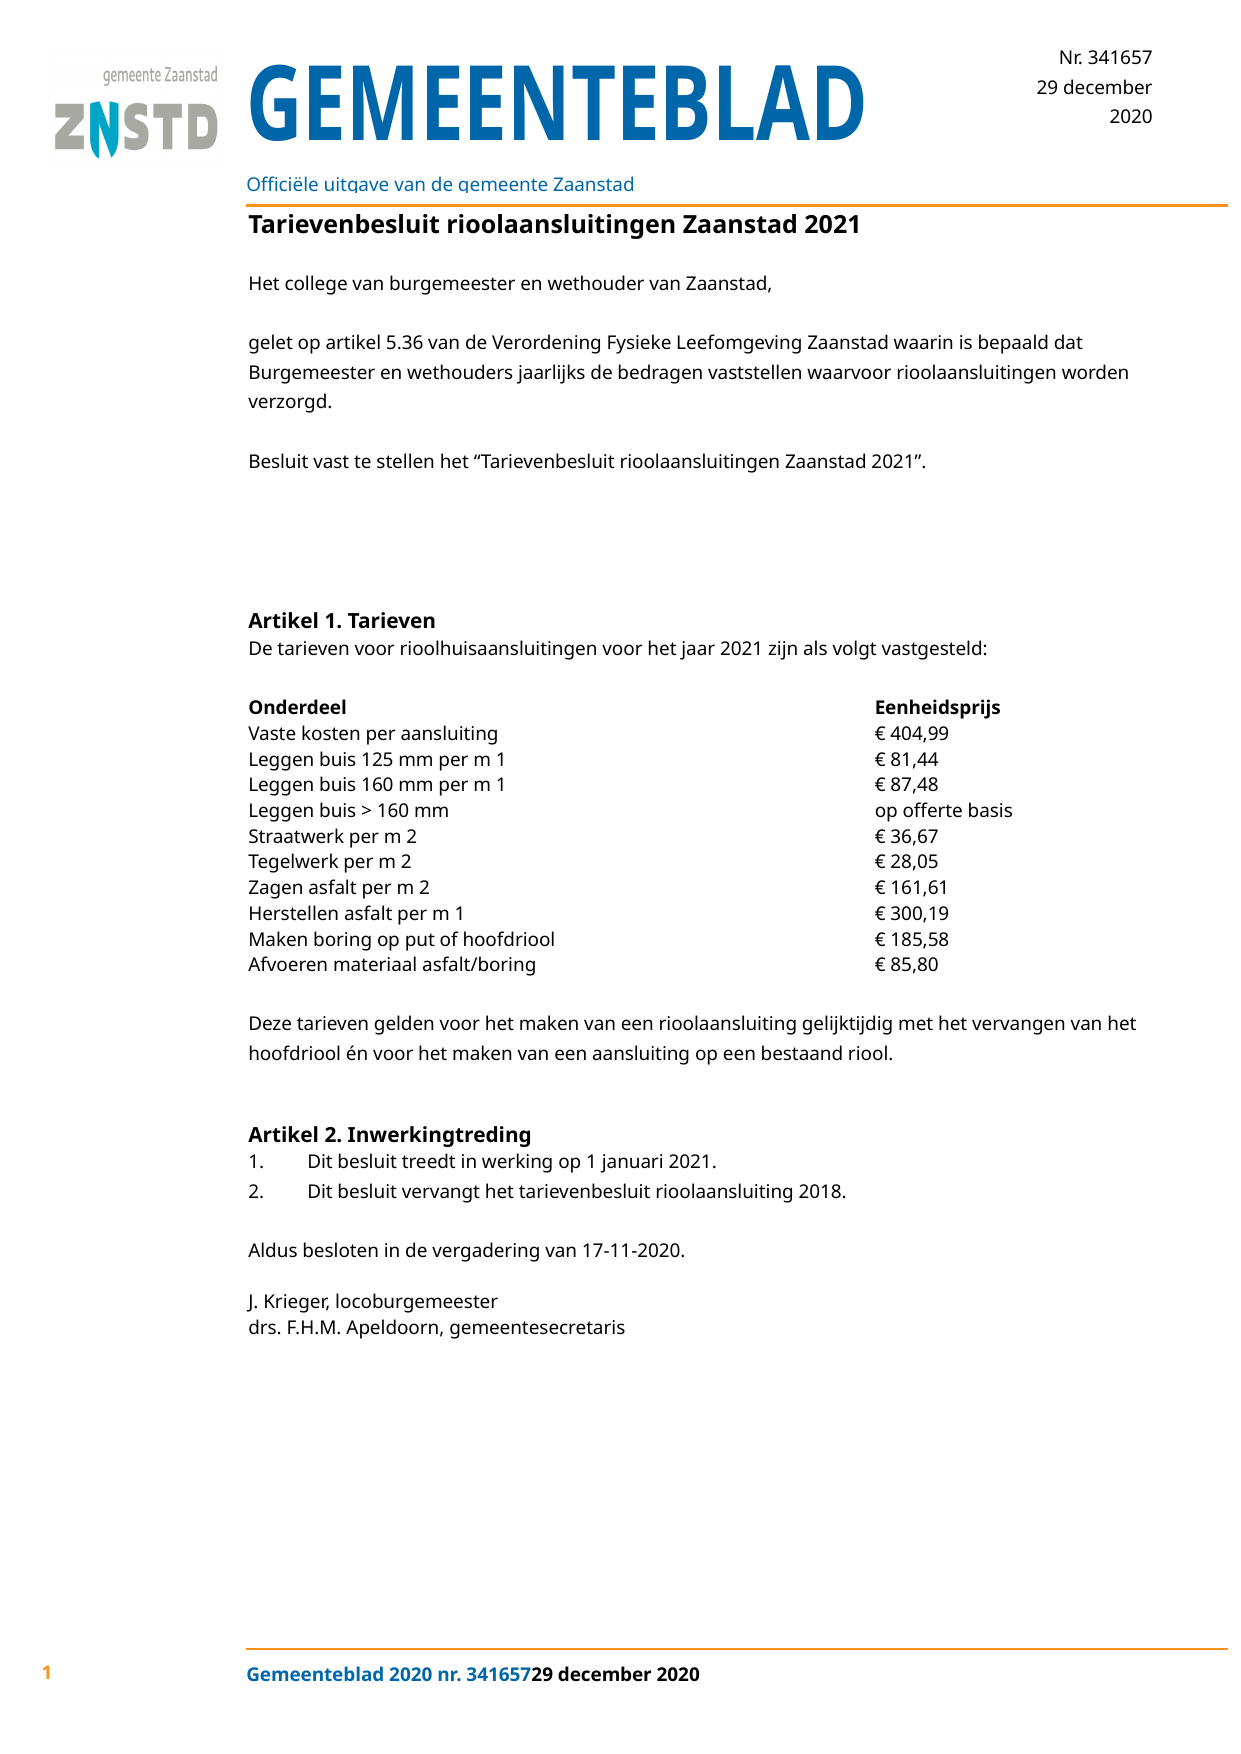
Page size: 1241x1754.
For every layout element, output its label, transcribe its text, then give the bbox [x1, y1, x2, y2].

text Artikel 1. Tarieven [248, 607, 1152, 635]
table_cell € 404,99 [875, 720, 1152, 746]
table_cell Herstellen asfalt per m 1 [248, 900, 874, 926]
text drs. F.H.M. Apeldoorn, gemeentesecretaris [248, 1314, 1152, 1340]
table_cell Leggen buis > 160 mm [248, 797, 874, 823]
table_cell € 85,80 [875, 952, 1152, 977]
text Deze tarieven gelden voor het maken van een rioolaansluiting gelijktijdig met het vervangen van het hoofdriool én voor het maken van een aansluiting op een bestaand riool. [248, 1010, 1152, 1066]
table_header Onderdeel [248, 694, 874, 720]
picture [41, 47, 231, 172]
table_cell Maken boring op put of hoofdriool [248, 926, 874, 952]
text Het college van burgemeester en wethouder van Zaanstad, [248, 270, 1152, 296]
table_cell € 161,61 [875, 875, 1152, 900]
list Dit besluit treedt in werking op 1 januari 2021. [248, 1148, 1152, 1174]
table_cell Vaste kosten per aansluiting [248, 720, 874, 746]
table_cell Tegelwerk per m 2 [248, 849, 874, 874]
text J. Krieger, locoburgemeester [248, 1288, 1152, 1314]
table_cell Afvoeren materiaal asfalt/boring [248, 952, 874, 977]
table_cell Straatwerk per m 2 [248, 823, 874, 849]
table_cell € 28,05 [875, 849, 1152, 874]
table_cell € 36,67 [875, 823, 1152, 849]
text Artikel 2. Inwerkingtreding [248, 1120, 1152, 1148]
table_cell Leggen buis 160 mm per m 1 [248, 772, 874, 797]
table_cell op offerte basis [875, 797, 1152, 823]
text Tarievenbesluit rioolaansluitingen Zaanstad 2021 [248, 207, 1152, 241]
table_cell € 81,44 [875, 746, 1152, 772]
text De tarieven voor rioolhuisaansluitingen voor het jaar 2021 zijn als volgt vastgesteld: [248, 635, 1152, 661]
text gelet op artikel 5.36 van de Verordening Fysieke Leefomgeving Zaanstad waarin is bepaald dat [248, 329, 1152, 355]
text Aldus besloten in de vergadering van 17-11-2020. [248, 1237, 1152, 1263]
list Dit besluit vervangt het tarievenbesluit rioolaansluiting 2018. [248, 1178, 1152, 1203]
table_cell € 300,19 [875, 900, 1152, 926]
text Besluit vast te stellen het “Tarievenbesluit rioolaansluitingen Zaanstad 2021”. [248, 448, 1152, 473]
table_cell Zagen asfalt per m 2 [248, 875, 874, 900]
table_cell € 185,58 [875, 926, 1152, 952]
table_header Eenheidsprijs [875, 694, 1152, 720]
table_cell Leggen buis 125 mm per m 1 [248, 746, 874, 772]
text Burgemeester en wethouders jaarlijks de bedragen vaststellen waarvoor rioolaansluitingen worden verzorgd. [248, 359, 1152, 414]
table_cell € 87,48 [875, 772, 1152, 797]
